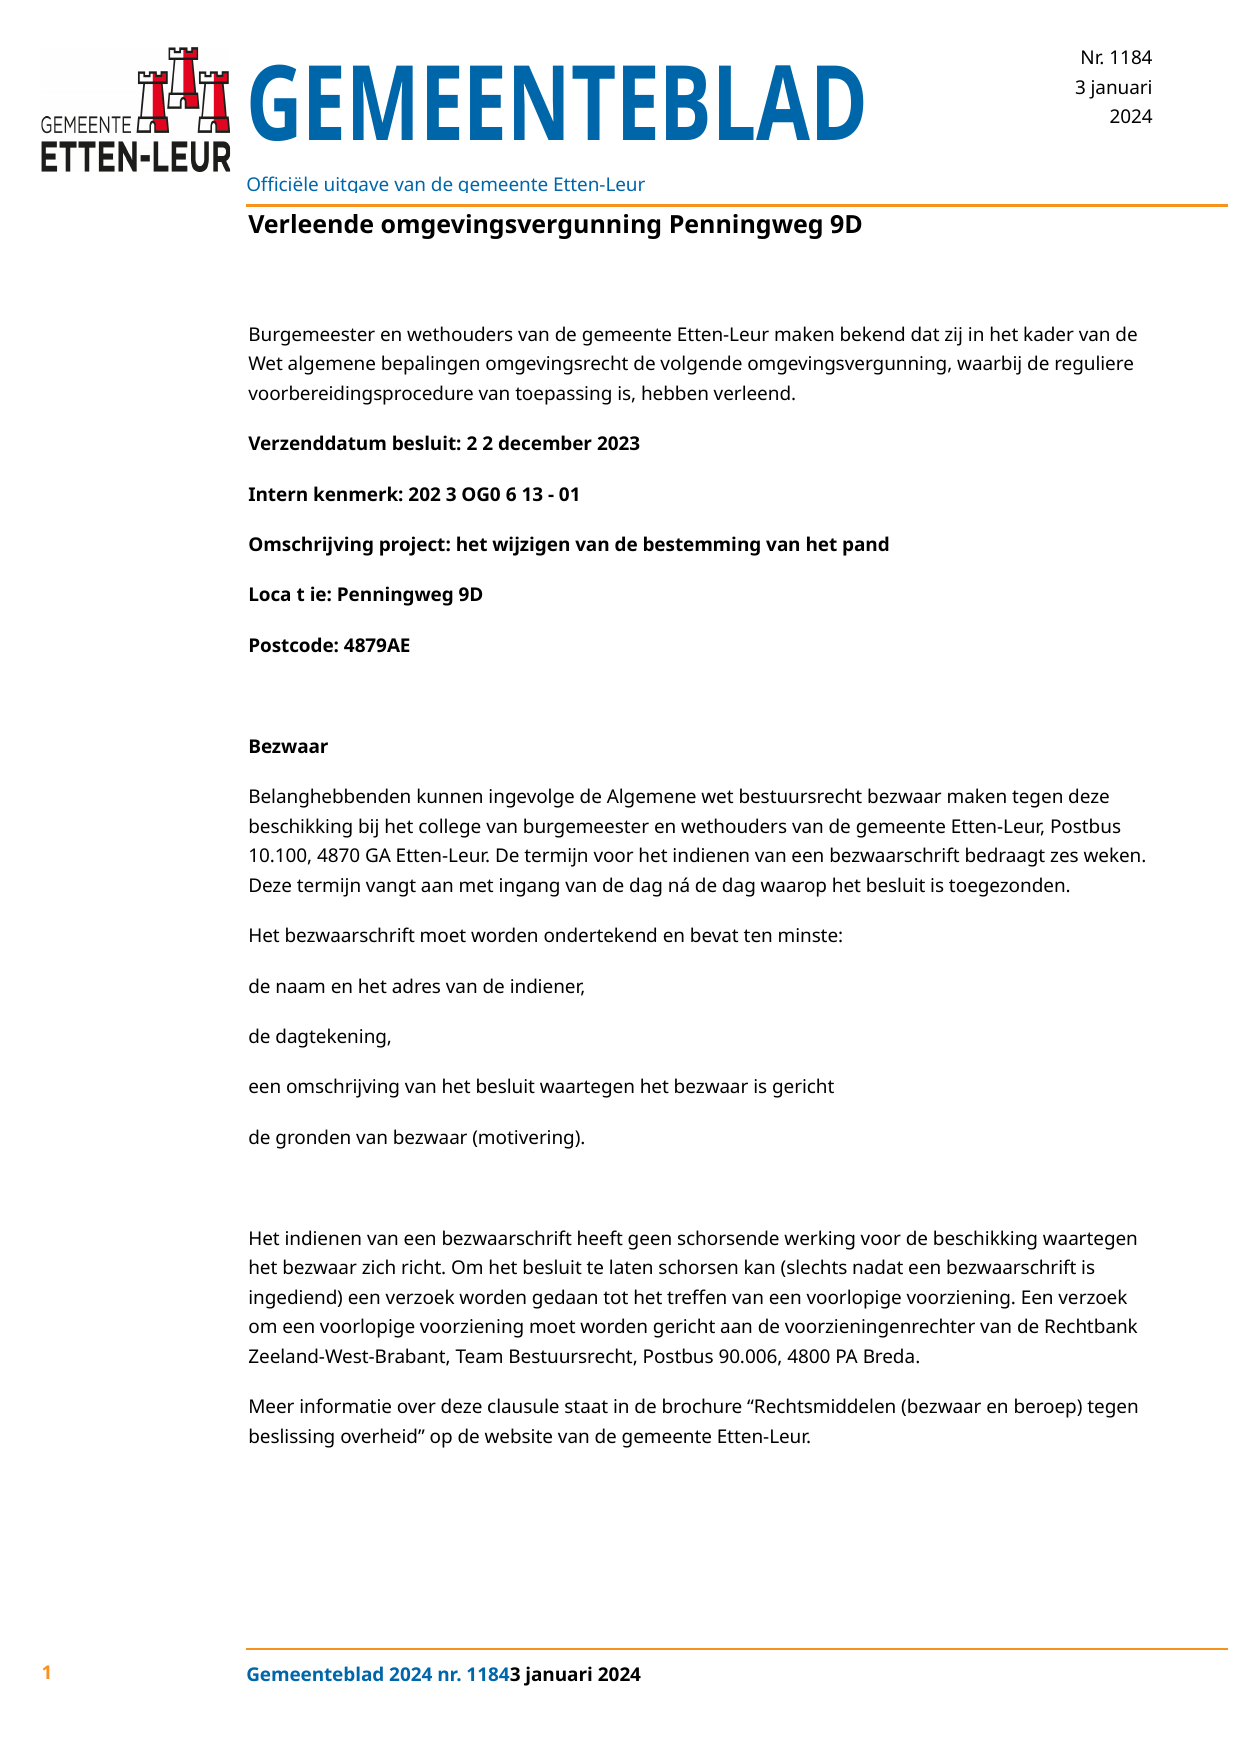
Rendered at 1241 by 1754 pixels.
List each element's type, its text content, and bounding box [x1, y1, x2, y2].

text de gronden van bezwaar (motivering). [248, 1124, 1152, 1150]
text Verleende omgevingsvergunning Penningweg 9D [248, 207, 1152, 241]
text Het indienen van een bezwaarschrift heeft geen schorsende werking voor de beschikking waartegen het bezwaar zich richt. Om het besluit te laten schorsen kan (slechts nadat een bezwaarschrift is ingediend) een verzoek worden gedaan tot het treffen van een voorlopige voorziening. Een verzoek om een voorlopige voorziening moet worden gericht aan de voorzieningenrechter van de Rechtbank Zeeland-West-Brabant, Team Bestuursrecht, Postbus 90.006, 4800 PA Breda. [248, 1225, 1152, 1369]
text Verzenddatum besluit: 2 2 december 2023 [248, 430, 1152, 456]
text de dagtekening, [248, 1023, 1152, 1049]
text Intern kenmerk: 202 3 OG0 6 13 - 01 [248, 481, 1152, 506]
text Burgemeester en wethouders van de gemeente Etten-Leur maken bekend dat zij in het kader van de Wet algemene bepalingen omgevingsrecht de volgende omgevingsvergunning, waarbij de reguliere voorbereidingsprocedure van toepassing is, hebben verleend. [248, 321, 1152, 406]
text Het bezwaarschrift moet worden ondertekend en bevat ten minste: [248, 922, 1152, 948]
text Loca t ie: Penningweg 9D [248, 582, 1152, 607]
text een omschrijving van het besluit waartegen het bezwaar is gericht [248, 1074, 1152, 1099]
text Omschrijving project: het wijzigen van de bestemming van het pand [248, 531, 1152, 557]
text de naam en het adres van de indiener, [248, 973, 1152, 998]
text Bezwaar [248, 733, 1152, 758]
picture [41, 47, 231, 172]
text Belanghebbenden kunnen ingevolge de Algemene wet bestuursrecht bezwaar maken tegen deze beschikking bij het college van burgemeester en wethouders van de gemeente Etten-Leur, Postbus 10.100, 4870 GA Etten-Leur. De termijn voor het indienen van een bezwaarschrift bedraagt zes weken. Deze termijn vangt aan met ingang van de dag ná de dag waarop het besluit is toegezonden. [248, 783, 1152, 898]
text Postcode: 4879AE [248, 632, 1152, 658]
text Meer informatie over deze clausule staat in de brochure “Rechtsmiddelen (bezwaar en beroep) tegen beslissing overheid” op de website van de gemeente Etten-Leur. [248, 1394, 1152, 1449]
